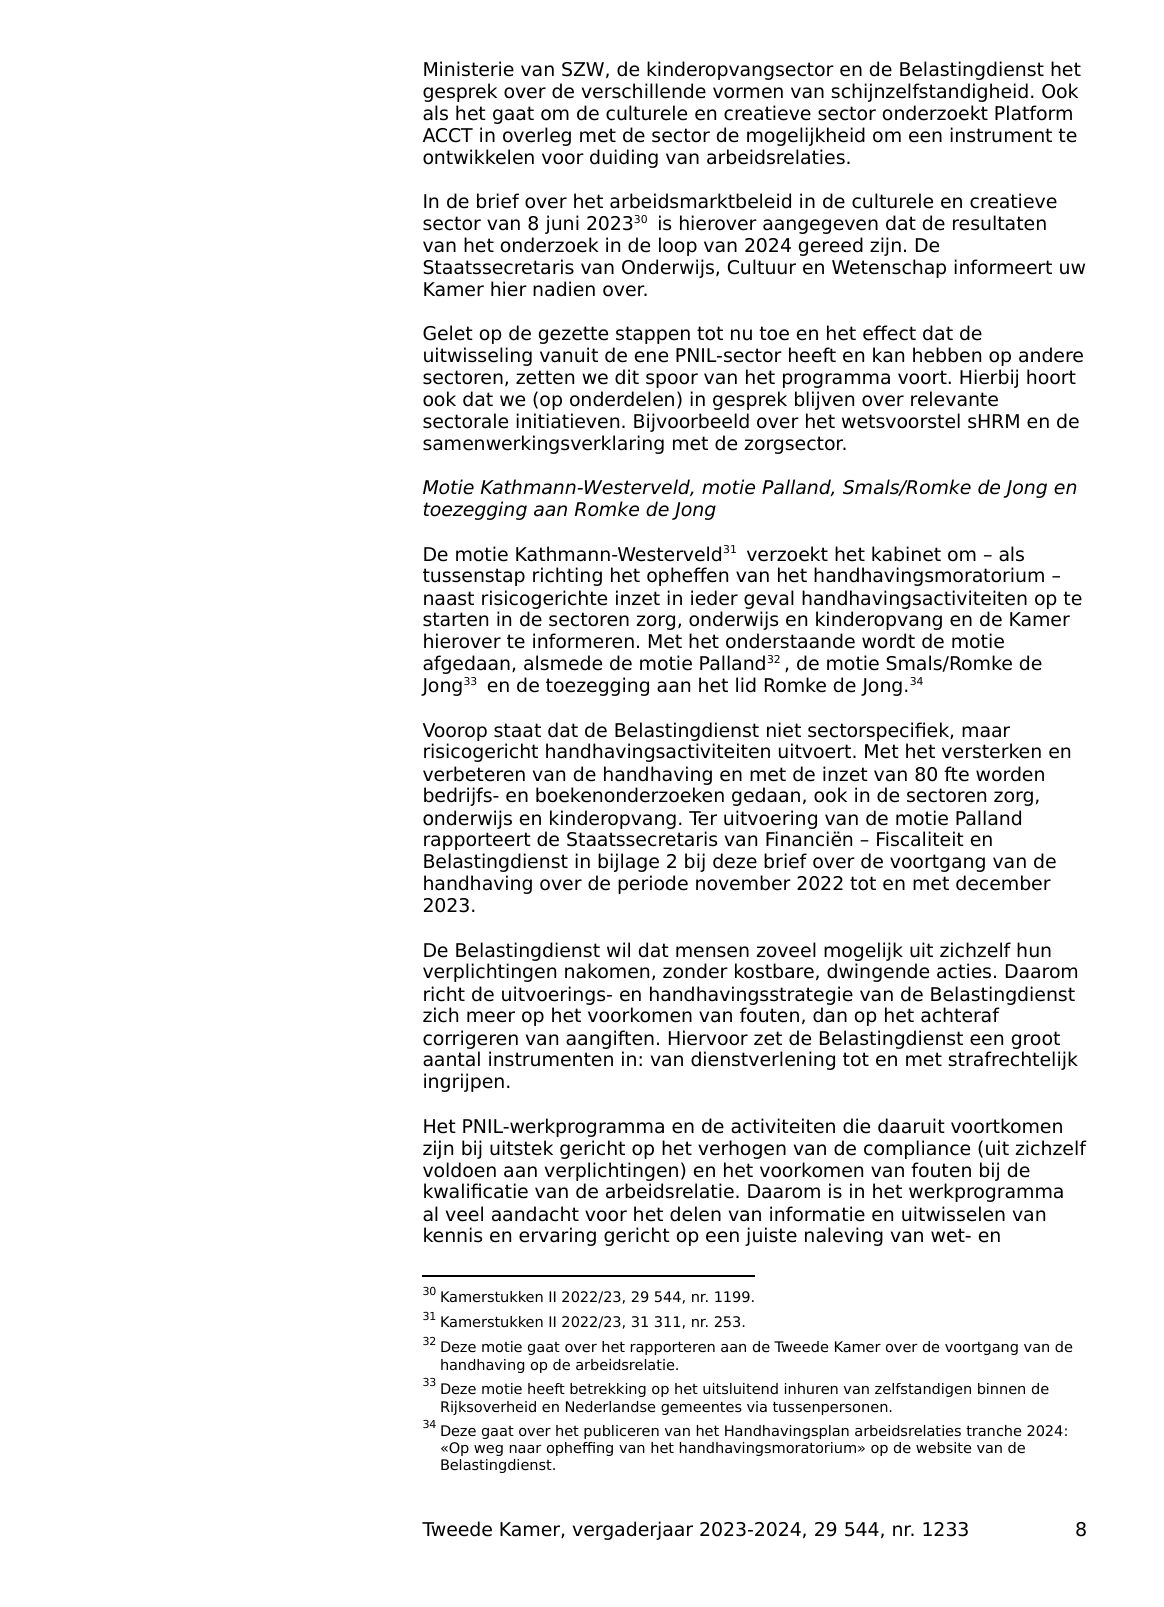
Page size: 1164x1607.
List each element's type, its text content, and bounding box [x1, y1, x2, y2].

text Het PNIL-werkprogramma en de activiteiten die daaruit voortkomen zijn bij uitstek gericht op het verhogen van de compliance (uit zichzelf voldoen aan verplichtingen) en het voorkomen van fouten bij de kwalificatie van de arbeidsrelatie. Daarom is in het werkprogramma al veel aandacht voor het delen van informatie en uitwisselen van kennis en ervaring gericht op een juiste naleving van wet- en [422, 1116, 1087, 1247]
text Ministerie van SZW, de kinderopvangsector en de Belastingdienst het gesprek over de verschillende vormen van schijnzelfstandigheid. Ook als het gaat om de culturele en creatieve sector onderzoekt Platform ACCT in overleg met de sector de mogelijkheid om een instrument te ontwikkelen voor duiding van arbeidsrelaties. [422, 59, 1087, 169]
text Gelet op de gezette stappen tot nu toe en het effect dat de uitwisseling vanuit de ene PNIL-sector heeft en kan hebben op andere sectoren, zetten we dit spoor van het programma voort. Hierbij hoort ook dat we (op onderdelen) in gesprek blijven over relevante sectorale initiatieven. Bijvoorbeeld over het wetsvoorstel sHRM en de samenwerkingsverklaring met de zorgsector. [422, 323, 1087, 455]
text Deze motie heeft betrekking op het uitsluitend inhuren van zelfstandigen binnen de Rijksoverheid en Nederlandse gemeentes via tussenpersonen. [422, 1377, 1087, 1416]
text Deze motie gaat over het rapporteren aan de Tweede Kamer over de voortgang van de handhaving op de arbeidsrelatie. [422, 1335, 1087, 1374]
text De motie Kathmann-Westerveld verzoekt het kabinet om – als tussenstap richting het opheffen van het handhavingsmoratorium – naast risicogerichte inzet in ieder geval handhavingsactiviteiten op te starten in de sectoren zorg, onderwijs en kinderopvang en de Kamer hierover te informeren. Met het onderstaande wordt de motie afgedaan, alsmede de motie Palland, de motie Smals/Romke de Jong en de toezegging aan het lid Romke de Jong. [422, 543, 1087, 697]
text Deze gaat over het publiceren van het Handhavingsplan arbeidsrelaties tranche 2024: «Op weg naar opheffing van het handhavingsmoratorium» op de website van de Belastingdienst. [422, 1418, 1087, 1474]
text Kamerstukken II 2022/23, 31 311, nr. 253. [422, 1310, 1087, 1332]
text De Belastingdienst wil dat mensen zoveel mogelijk uit zichzelf hun verplichtingen nakomen, zonder kostbare, dwingende acties. Daarom richt de uitvoerings- en handhavingsstrategie van de Belastingdienst zich meer op het voorkomen van fouten, dan op het achteraf corrigeren van aangiften. Hiervoor zet de Belastingdienst een groot aantal instrumenten in: van dienstverlening tot en met strafrechtelijk ingrijpen. [422, 939, 1087, 1093]
text Voorop staat dat de Belastingdienst niet sectorspecifiek, maar risicogericht handhavingsactiviteiten uitvoert. Met het versterken en verbeteren van de handhaving en met de inzet van 80 fte worden bedrijfs- en boekenonderzoeken gedaan, ook in de sectoren zorg, onderwijs en kinderopvang. Ter uitvoering van de motie Palland rapporteert de Staatssecretaris van Financiën – Fiscaliteit en Belastingdienst in bijlage 2 bij deze brief over de voortgang van de handhaving over de periode november 2022 tot en met december 2023. [422, 719, 1087, 917]
text In de brief over het arbeidsmarktbeleid in de culturele en creatieve sector van 8 juni 2023 is hierover aangegeven dat de resultaten van het onderzoek in de loop van 2024 gereed zijn. De Staatssecretaris van Onderwijs, Cultuur en Wetenschap informeert uw Kamer hier nadien over. [422, 191, 1087, 301]
text Kamerstukken II 2022/23, 29 544, nr. 1199. [422, 1285, 1087, 1307]
subtitle Motie Kathmann-Westerveld, motie Palland, Smals/Romke de Jong en toezegging aan Romke de Jong [422, 477, 1087, 521]
